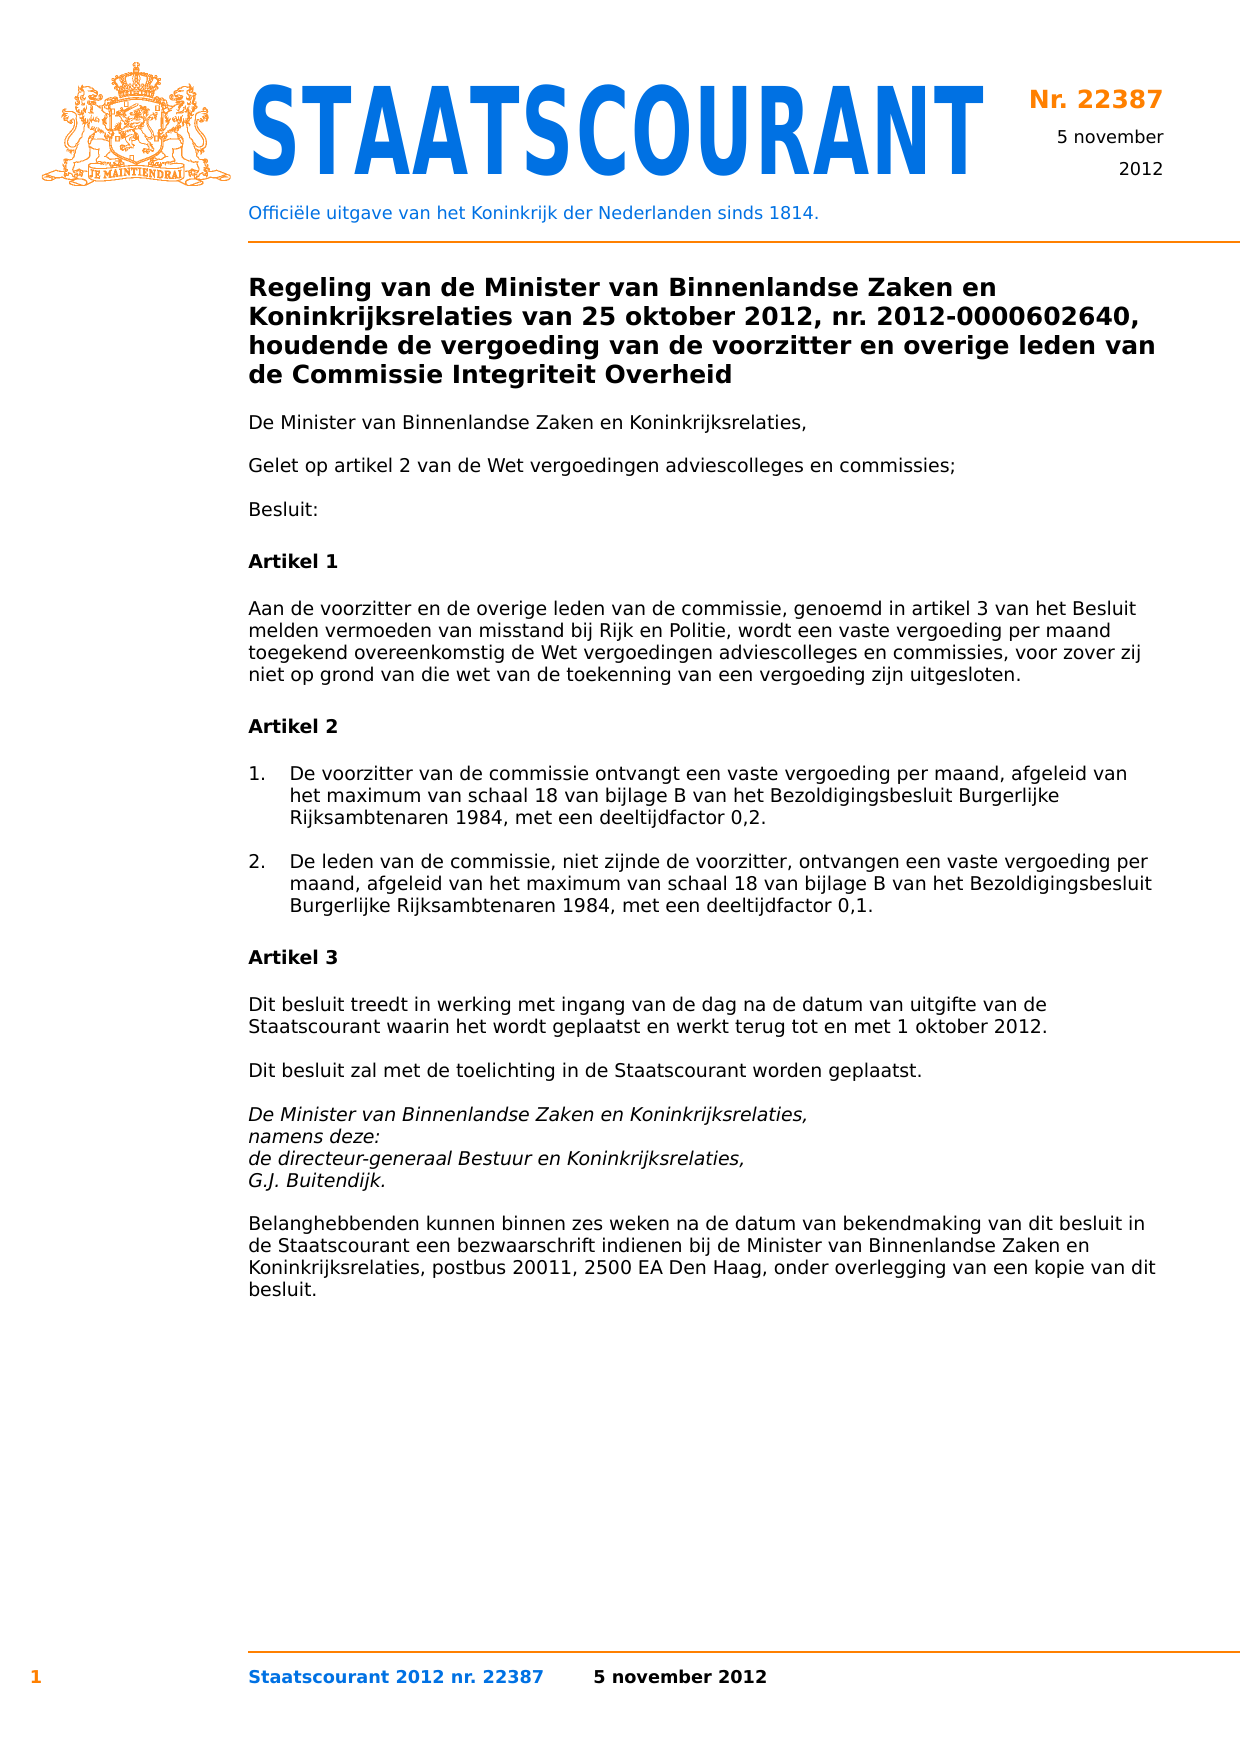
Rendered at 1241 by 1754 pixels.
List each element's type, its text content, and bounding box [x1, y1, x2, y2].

table_header [25, 62, 248, 241]
table_cell Officiële uitgave van het Koninkrijk der Nederlanden sinds 1814. [248, 203, 1240, 241]
subtitle Artikel 1 [248, 551, 1163, 573]
picture [41, 62, 231, 186]
table_cell 2012 [998, 153, 1240, 203]
text De Minister van Binnenlandse Zaken en Koninkrijksrelaties, [248, 412, 1163, 433]
subtitle Artikel 2 [248, 716, 1163, 738]
text 1. De voorzitter van de commissie ontvangt een vaste vergoeding per maand, afgeleid van het maximum van schaal 18 van bijlage B van het Bezoldigingsbesluit Burgerlijke Rijksambtenaren 1984, met een deeltijdfactor 0,2. [248, 763, 1163, 829]
subtitle Regeling van de Minister van Binnenlandse Zaken en Koninkrijksrelaties van 25 oktober 2012, nr. 2012-0000602640, houdende de vergoeding van de voorzitter en overige leden van de Commissie Integriteit Overheid [248, 273, 1163, 390]
subtitle Artikel 3 [248, 947, 1163, 969]
text Dit besluit zal met de toelichting in de Staatscourant worden geplaatst. [248, 1060, 1163, 1082]
text Gelet op artikel 2 van de Wet vergoedingen adviescolleges en commissies; [248, 455, 1163, 477]
text Belanghebbenden kunnen binnen zes weken na de datum van bekendmaking van dit besluit in de Staatscourant een bezwaarschrift indienen bij de Minister van Binnenlandse Zaken en Koninkrijksrelaties, postbus 20011, 2500 EA Den Haag, onder overlegging van een kopie van dit besluit. [248, 1213, 1163, 1301]
table_header STAATSCOURANT [248, 62, 998, 203]
text 2. De leden van de commissie, niet zijnde de voorzitter, ontvangen een vaste vergoeding per maand, afgeleid van het maximum van schaal 18 van bijlage B van het Bezoldigingsbesluit Burgerlijke Rijksambtenaren 1984, met een deeltijdfactor 0,1. [248, 851, 1163, 917]
text De Minister van Binnenlandse Zaken en Koninkrijksrelaties, namens deze: de directeur-generaal Bestuur en Koninkrijksrelaties, G.J. Buitendijk. [248, 1103, 1163, 1191]
table_header Nr. 22387 [998, 62, 1240, 121]
text Dit besluit treedt in werking met ingang van de dag na de datum van uitgifte van de Staatscourant waarin het wordt geplaatst en werkt terug tot en met 1 oktober 2012. [248, 994, 1163, 1038]
text Besluit: [248, 499, 1163, 521]
table_cell 5 november [998, 121, 1240, 153]
text Aan de voorzitter en de overige leden van de commissie, genoemd in artikel 3 van het Besluit melden vermoeden van misstand bij Rijk en Politie, wordt een vaste vergoeding per maand toegekend overeenkomstig de Wet vergoedingen adviescolleges en commissies, voor zover zij niet op grond van die wet van de toekenning van een vergoeding zijn uitgesloten. [248, 598, 1163, 686]
